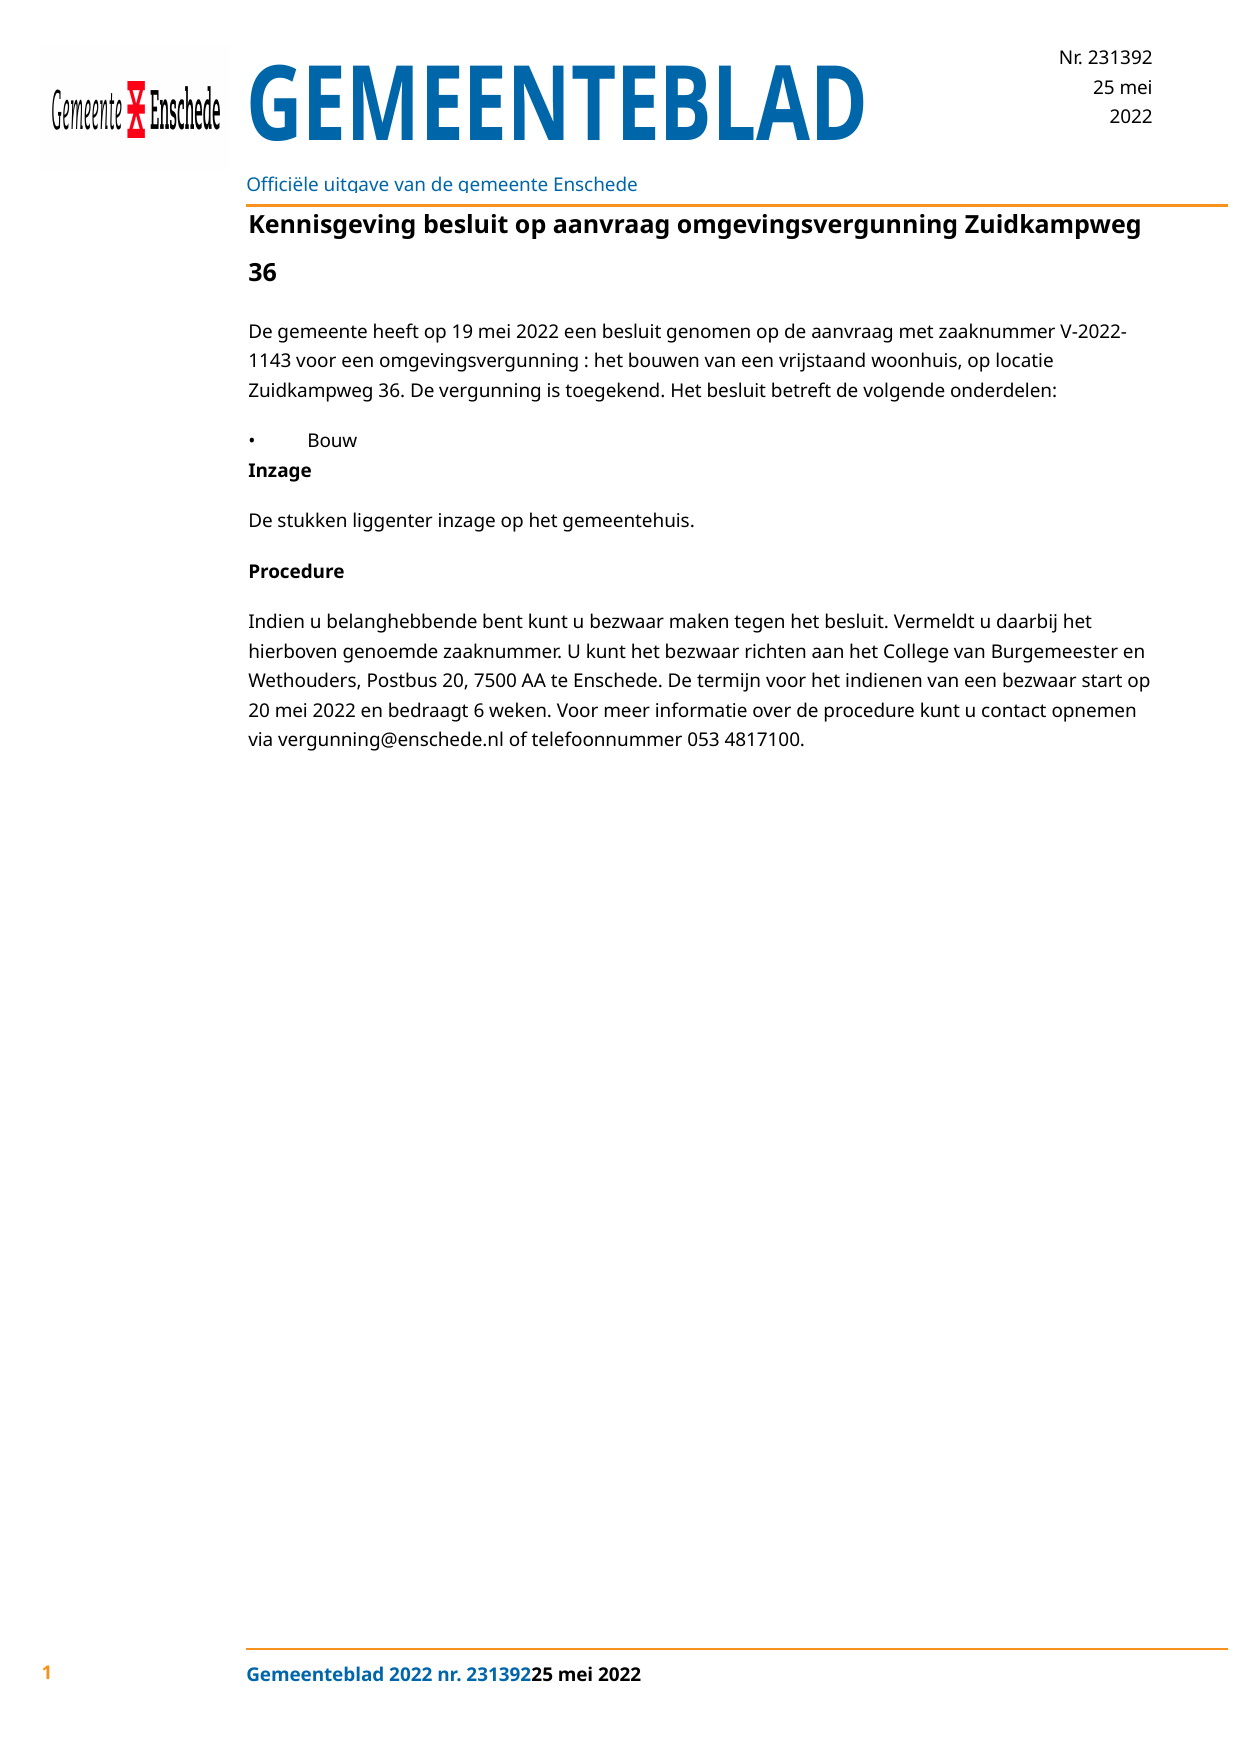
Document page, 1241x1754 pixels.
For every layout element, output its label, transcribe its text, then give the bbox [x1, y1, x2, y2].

text Kennisgeving besluit op aanvraag omgevingsvergunning Zuidkampweg 36 [248, 207, 1152, 288]
text Inzage [248, 457, 1152, 483]
text De stukken liggenter inzage op het gemeentehuis. [248, 507, 1152, 533]
text Procedure [248, 558, 1152, 584]
text Indien u belanghebbende bent kunt u bezwaar maken tegen het besluit. Vermeldt u daarbij het hierboven genoemde zaaknummer. U kunt het bezwaar richten aan het College van Burgemees­ter en Wethouders, Postbus 20, 7500 AA te Enschede. De termijn voor het indienen van een bezwaar start op 20 mei 2022 en bedraagt 6 weken. Voor meer informatie over de procedure kunt u contact opnemen via vergunning@enschede.nl of telefoonnummer 053 4817100. [248, 608, 1152, 752]
list Bouw [248, 427, 1152, 453]
picture [41, 47, 231, 172]
text De gemeente heeft op 19 mei 2022 een besluit genomen op de aanvraag met zaaknummer V-2022-1143 voor een omgevingsvergunning : het bouwen van een vrijstaand woonhuis, op locatie Zuidkampweg 36. De vergunning is toegekend. Het besluit betreft de volgende onderdelen: [248, 318, 1152, 403]
